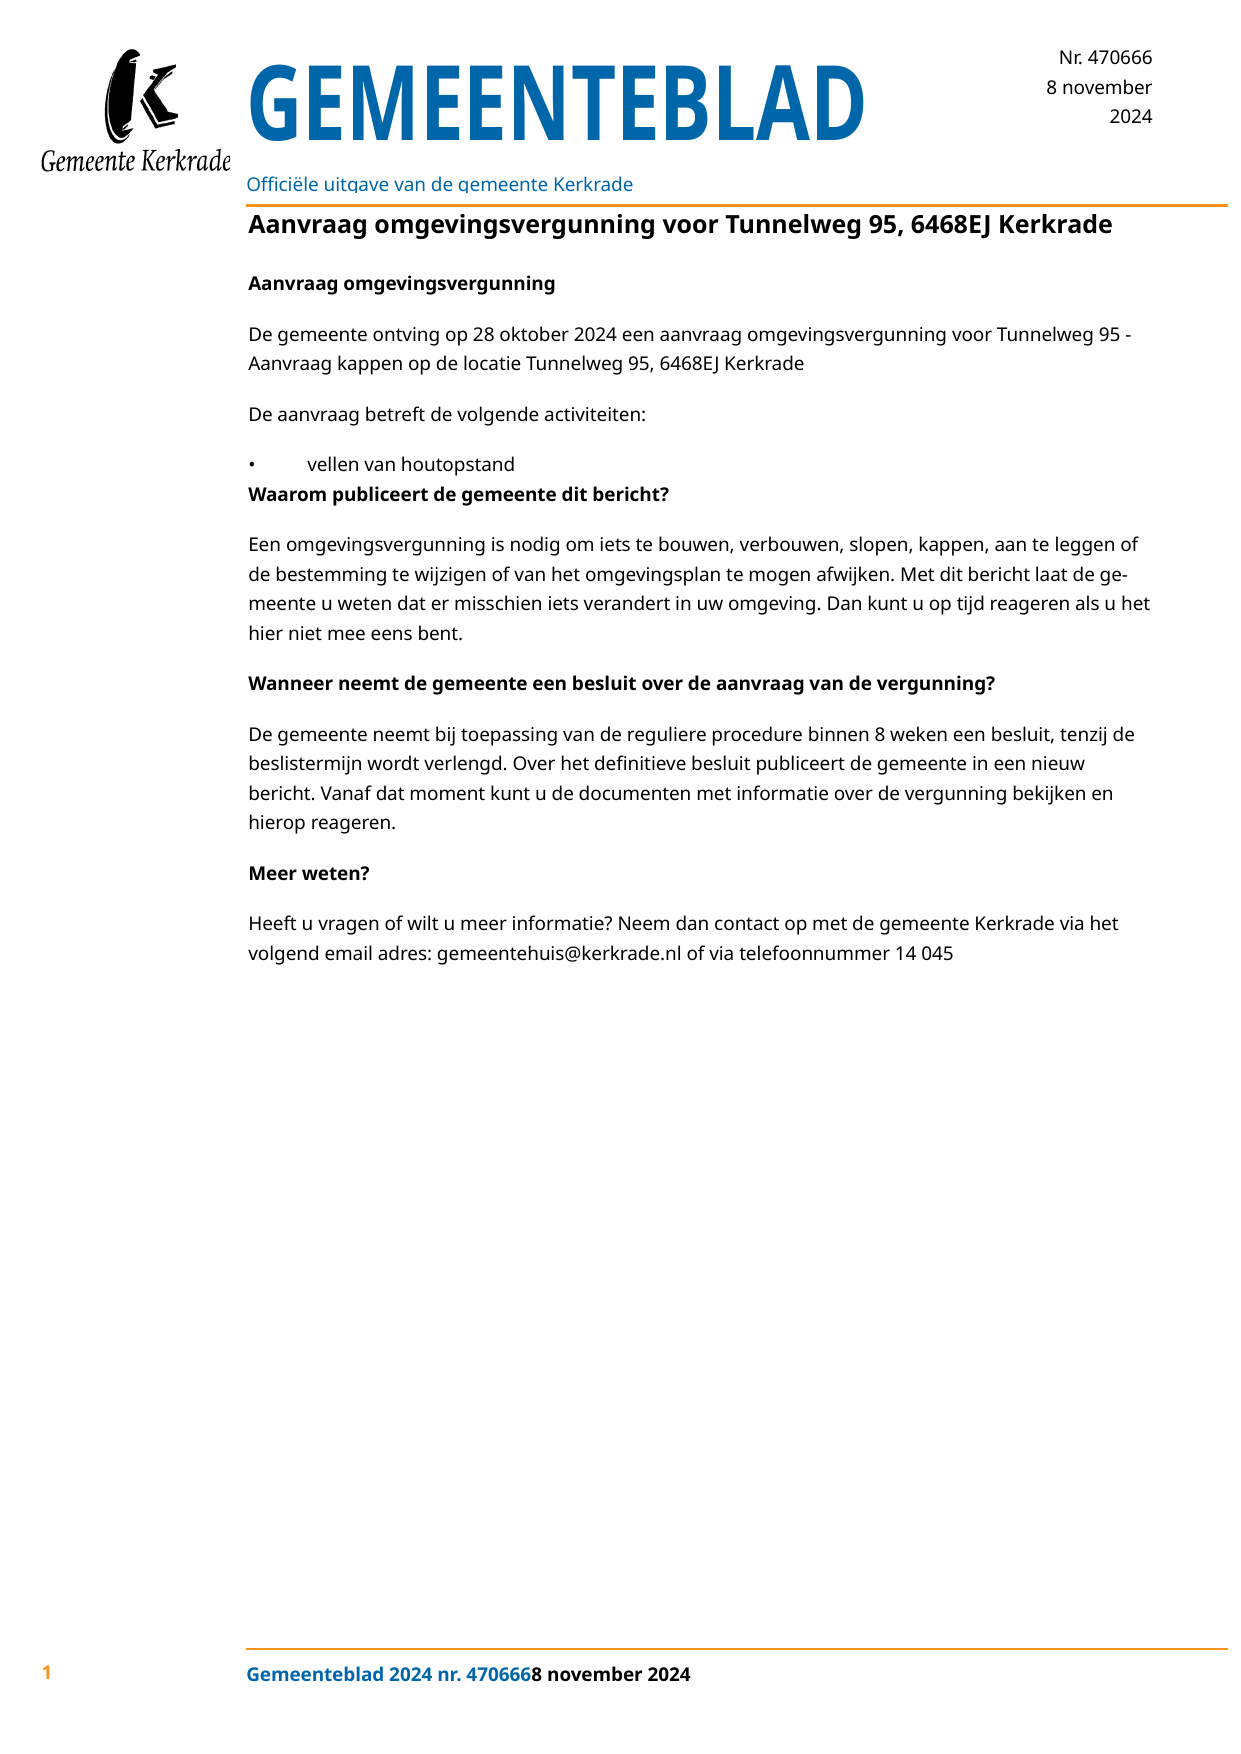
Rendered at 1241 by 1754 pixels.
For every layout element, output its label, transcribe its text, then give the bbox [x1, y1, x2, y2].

text Een omgevingsvergunning is nodig om iets te bouwen, verbouwen, slopen, kappen, aan te leggen of de bestemming te wijzigen of van het omgevingsplan te mogen afwijken. Met dit bericht laat de ge- meente u weten dat er misschien iets verandert in uw omgeving. Dan kunt u op tijd reageren als u het hier niet mee eens bent. [248, 531, 1152, 646]
text Meer weten? [248, 860, 1152, 886]
text Aanvraag omgevingsvergunning voor Tunnelweg 95, 6468EJ Kerkrade [248, 207, 1152, 241]
text Aanvraag omgevingsvergunning [248, 270, 1152, 296]
text De gemeente neemt bij toepassing van de reguliere procedure binnen 8 weken een besluit, tenzij de beslistermijn wordt verlengd. Over het definitieve besluit publiceert de gemeente in een nieuw bericht. Vanaf dat moment kunt u de documenten met informatie over de vergunning bekijken en hierop reageren. [248, 721, 1152, 835]
picture [41, 47, 231, 172]
text De aanvraag betreft de volgende activiteiten: [248, 401, 1152, 426]
text De gemeente ontving op 28 oktober 2024 een aanvraag omgevingsvergunning voor Tunnelweg 95 - Aanvraag kappen op de locatie Tunnelweg 95, 6468EJ Kerkrade [248, 321, 1152, 376]
list vellen van houtopstand [248, 451, 1152, 477]
text Waarom publiceert de gemeente dit bericht? [248, 481, 1152, 506]
text Heeft u vragen of wilt u meer informatie? Neem dan contact op met de gemeente Kerkrade via het volgend email adres: gemeentehuis@kerkrade.nl of via telefoonnummer 14 045 [248, 910, 1152, 966]
text Wanneer neemt de gemeente een besluit over de aanvraag van de vergunning? [248, 670, 1152, 696]
